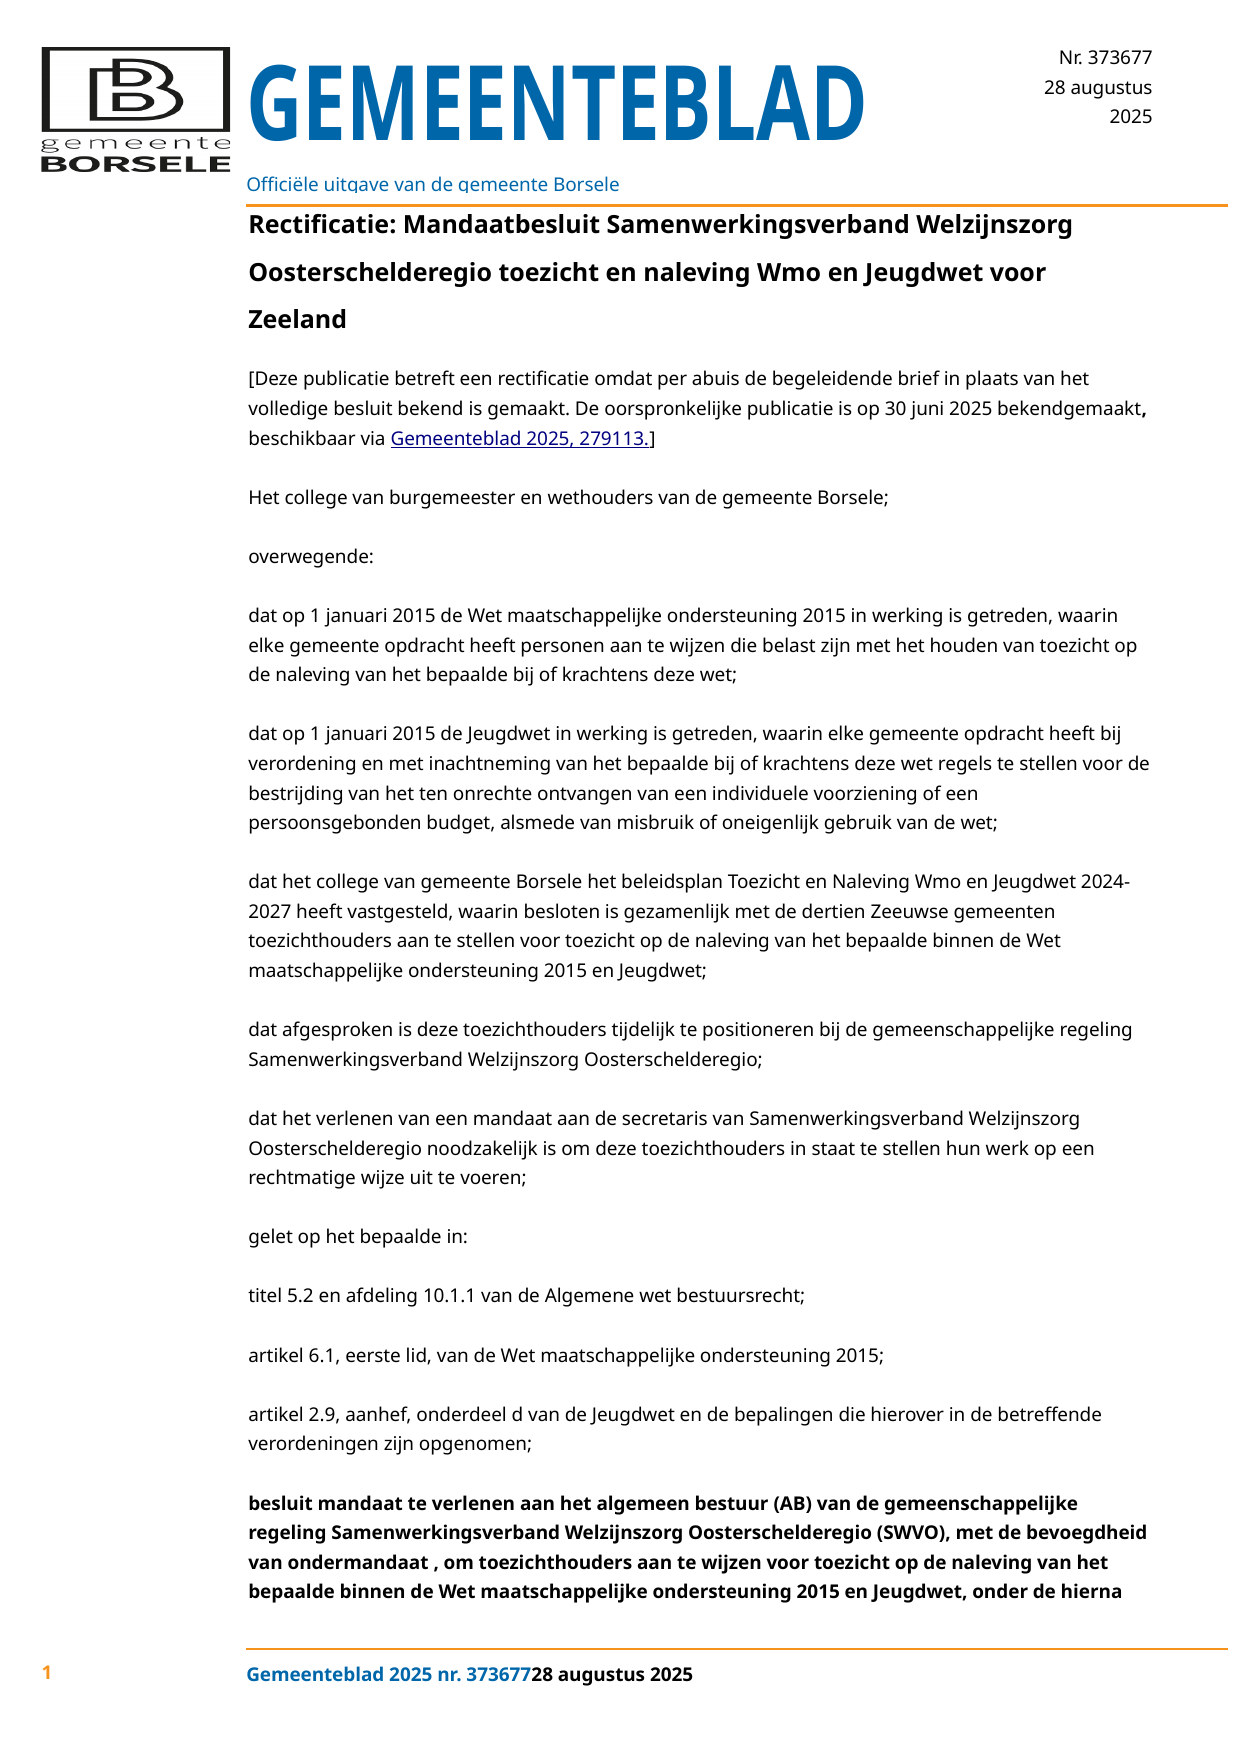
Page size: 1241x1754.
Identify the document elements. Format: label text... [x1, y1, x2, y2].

text Het college van burgemeester en wethouders van de gemeente Borsele; [248, 484, 1152, 509]
text dat het verlenen van een mandaat aan de secretaris van Samenwerkingsverband Welzijnszorg Oosterschelderegio noodzakelijk is om deze toezichthouders in staat te stellen hun werk op een rechtmatige wijze uit te voeren; [248, 1105, 1152, 1190]
text dat het college van gemeente Borsele het beleidsplan Toezicht en Naleving Wmo en Jeugdwet 2024-2027 heeft vastgesteld, waarin besloten is gezamenlijk met de dertien Zeeuwse gemeenten toezichthouders aan te stellen voor toezicht op de naleving van het bepaalde binnen de Wet maatschappelijke ondersteuning 2015 en Jeugdwet; [248, 868, 1152, 983]
text Rectificatie: Mandaatbesluit Samenwerkingsverband Welzijnszorg Oosterschelderegio toezicht en naleving Wmo en Jeugdwet voor Zeeland [248, 207, 1152, 336]
text besluit mandaat te verlenen aan het algemeen bestuur (AB) van de gemeenschappelijke regeling Samenwerkingsverband Welzijnszorg Oosterschelderegio (SWVO), met de bevoegdheid van ondermandaat , om toezichthouders aan te wijzen voor toezicht op de naleving van het bepaalde binnen de Wet maatschappelijke ondersteuning 2015 en Jeugdwet, onder de hierna [248, 1490, 1152, 1604]
text overwegende: [248, 543, 1152, 569]
text titel 5.2 en afdeling 10.1.1 van de Algemene wet bestuursrecht; [248, 1283, 1152, 1308]
text dat afgesproken is deze toezichthouders tijdelijk te positioneren bij de gemeenschappelijke regeling Samenwerkingsverband Welzijnszorg Oosterschelderegio; [248, 1016, 1152, 1072]
picture [41, 47, 231, 172]
text artikel 6.1, eerste lid, van de Wet maatschappelijke ondersteuning 2015; [248, 1342, 1152, 1367]
text [Deze publicatie betreft een rectificatie omdat per abuis de begeleidende brief in plaats van het volledige besluit bekend is gemaakt. De oorspronkelijke publicatie is op 30 juni 2025 bekendgemaakt, beschikbaar via Gemeenteblad 2025, 279113.] [248, 366, 1152, 450]
text gelet op het bepaalde in: [248, 1223, 1152, 1249]
text dat op 1 januari 2015 de Jeugdwet in werking is getreden, waarin elke gemeente opdracht heeft bij verordening en met inachtneming van het bepaalde bij of krachtens deze wet regels te stellen voor de bestrijding van het ten onrechte ontvangen van een individuele voorziening of een persoonsgebonden budget, alsmede van misbruik of oneigenlijk gebruik van de wet; [248, 721, 1152, 835]
text dat op 1 januari 2015 de Wet maatschappelijke ondersteuning 2015 in werking is getreden, waarin elke gemeente opdracht heeft personen aan te wijzen die belast zijn met het houden van toezicht op de naleving van het bepaalde bij of krachtens deze wet; [248, 602, 1152, 687]
text artikel 2.9, aanhef, onderdeel d van de Jeugdwet en de bepalingen die hierover in de betreffende verordeningen zijn opgenomen; [248, 1401, 1152, 1456]
